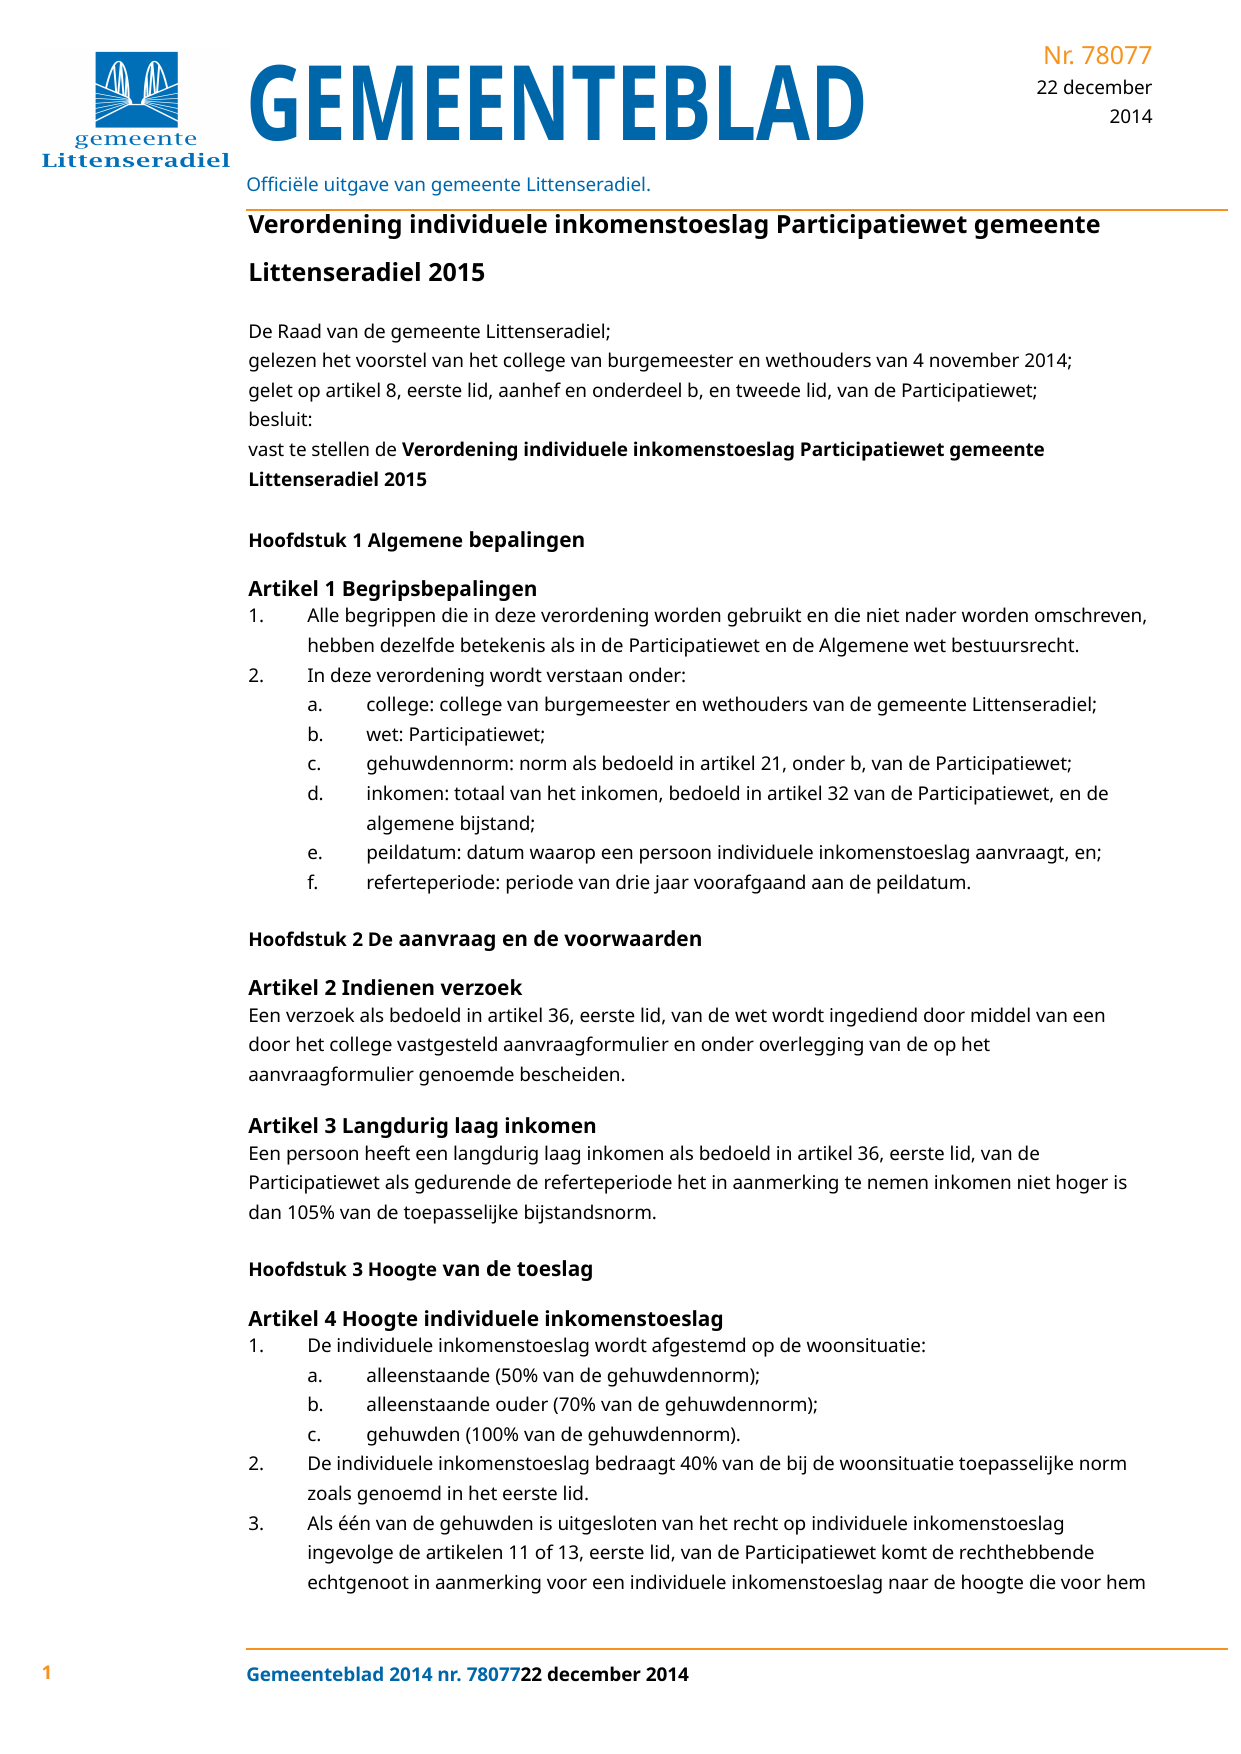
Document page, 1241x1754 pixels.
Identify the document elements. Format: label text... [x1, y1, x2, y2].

text vast te stellen de Verordening individuele inkomenstoeslag Participatiewet gemeente Littenseradiel 2015 [248, 436, 1152, 492]
picture [41, 47, 231, 172]
text Artikel 3 Langdurig laag inkomen [248, 1112, 1152, 1140]
list De individuele inkomenstoeslag wordt afgestemd op de woonsituatie: [248, 1332, 1152, 1358]
text Artikel 2 Indienen verzoek [248, 973, 1152, 1002]
list In deze verordening wordt verstaan onder: [248, 662, 1152, 688]
list alleenstaande (50% van de gehuwdennorm); [307, 1362, 1152, 1387]
text Hoofdstuk 1 Algemene bepalingen [248, 525, 1152, 553]
text Artikel 4 Hoogte individuele inkomenstoeslag [248, 1304, 1152, 1332]
list alleenstaande ouder (70% van de gehuwdennorm); [307, 1391, 1152, 1417]
text besluit: [248, 407, 1152, 432]
list referteperiode: periode van drie jaar voorafgaand aan de peildatum. [307, 869, 1152, 895]
text gelet op artikel 8, eerste lid, aanhef en onderdeel b, en tweede lid, van de Participatiewet; [248, 377, 1152, 403]
text gelezen het voorstel van het college van burgemeester en wethouders van 4 november 2014; [248, 347, 1152, 373]
text Hoofdstuk 3 Hoogte van de toeslag [248, 1254, 1152, 1283]
list wet: Participatiewet; [307, 721, 1152, 747]
text Hoofdstuk 2 De aanvraag en de voorwaarden [248, 924, 1152, 953]
text Artikel 1 Begripsbepalingen [248, 574, 1152, 603]
list De individuele inkomenstoeslag bedraagt 40% van de bij de woonsituatie toepasselijke norm zoals genoemd in het eerste lid. [248, 1451, 1152, 1506]
text De Raad van de gemeente Littenseradiel; [248, 318, 1152, 344]
list gehuwdennorm: norm als bedoeld in artikel 21, onder b, van de Participatiewet; [307, 751, 1152, 776]
text Een verzoek als bedoeld in artikel 36, eerste lid, van de wet wordt ingediend door middel van een door het college vastgesteld aanvraagformulier en onder overlegging van de op het aanvraagformulier genoemde bescheiden. [248, 1002, 1152, 1087]
text Verordening individuele inkomenstoeslag Participatiewet gemeente Littenseradiel 2015 [248, 211, 1152, 288]
list gehuwden (100% van de gehuwdennorm). [307, 1421, 1152, 1447]
list Als één van de gehuwden is uitgesloten van het recht op individuele inkomenstoeslag ingevolge de artikelen 11 of 13, eerste lid, van de Participatiewet komt de rechthebbende echtgenoot in aanmerking voor een individuele inkomenstoeslag naar de hoogte die voor hem [248, 1510, 1152, 1594]
list college: college van burgemeester en wethouders van de gemeente Littenseradiel; [307, 691, 1152, 717]
list inkomen: totaal van het inkomen, bedoeld in artikel 32 van de Participatiewet, en de algemene bijstand; [307, 780, 1152, 836]
text Een persoon heeft een langdurig laag inkomen als bedoeld in artikel 36, eerste lid, van de Participatiewet als gedurende de referteperiode het in aanmerking te nemen inkomen niet hoger is dan 105% van de toepasselijke bijstandsnorm. [248, 1140, 1152, 1225]
list peildatum: datum waarop een persoon individuele inkomenstoeslag aanvraagt, en; [307, 839, 1152, 865]
list Alle begrippen die in deze verordening worden gebruikt en die niet nader worden omschreven, hebben dezelfde betekenis als in de Participatiewet en de Algemene wet bestuursrecht. [248, 603, 1152, 658]
